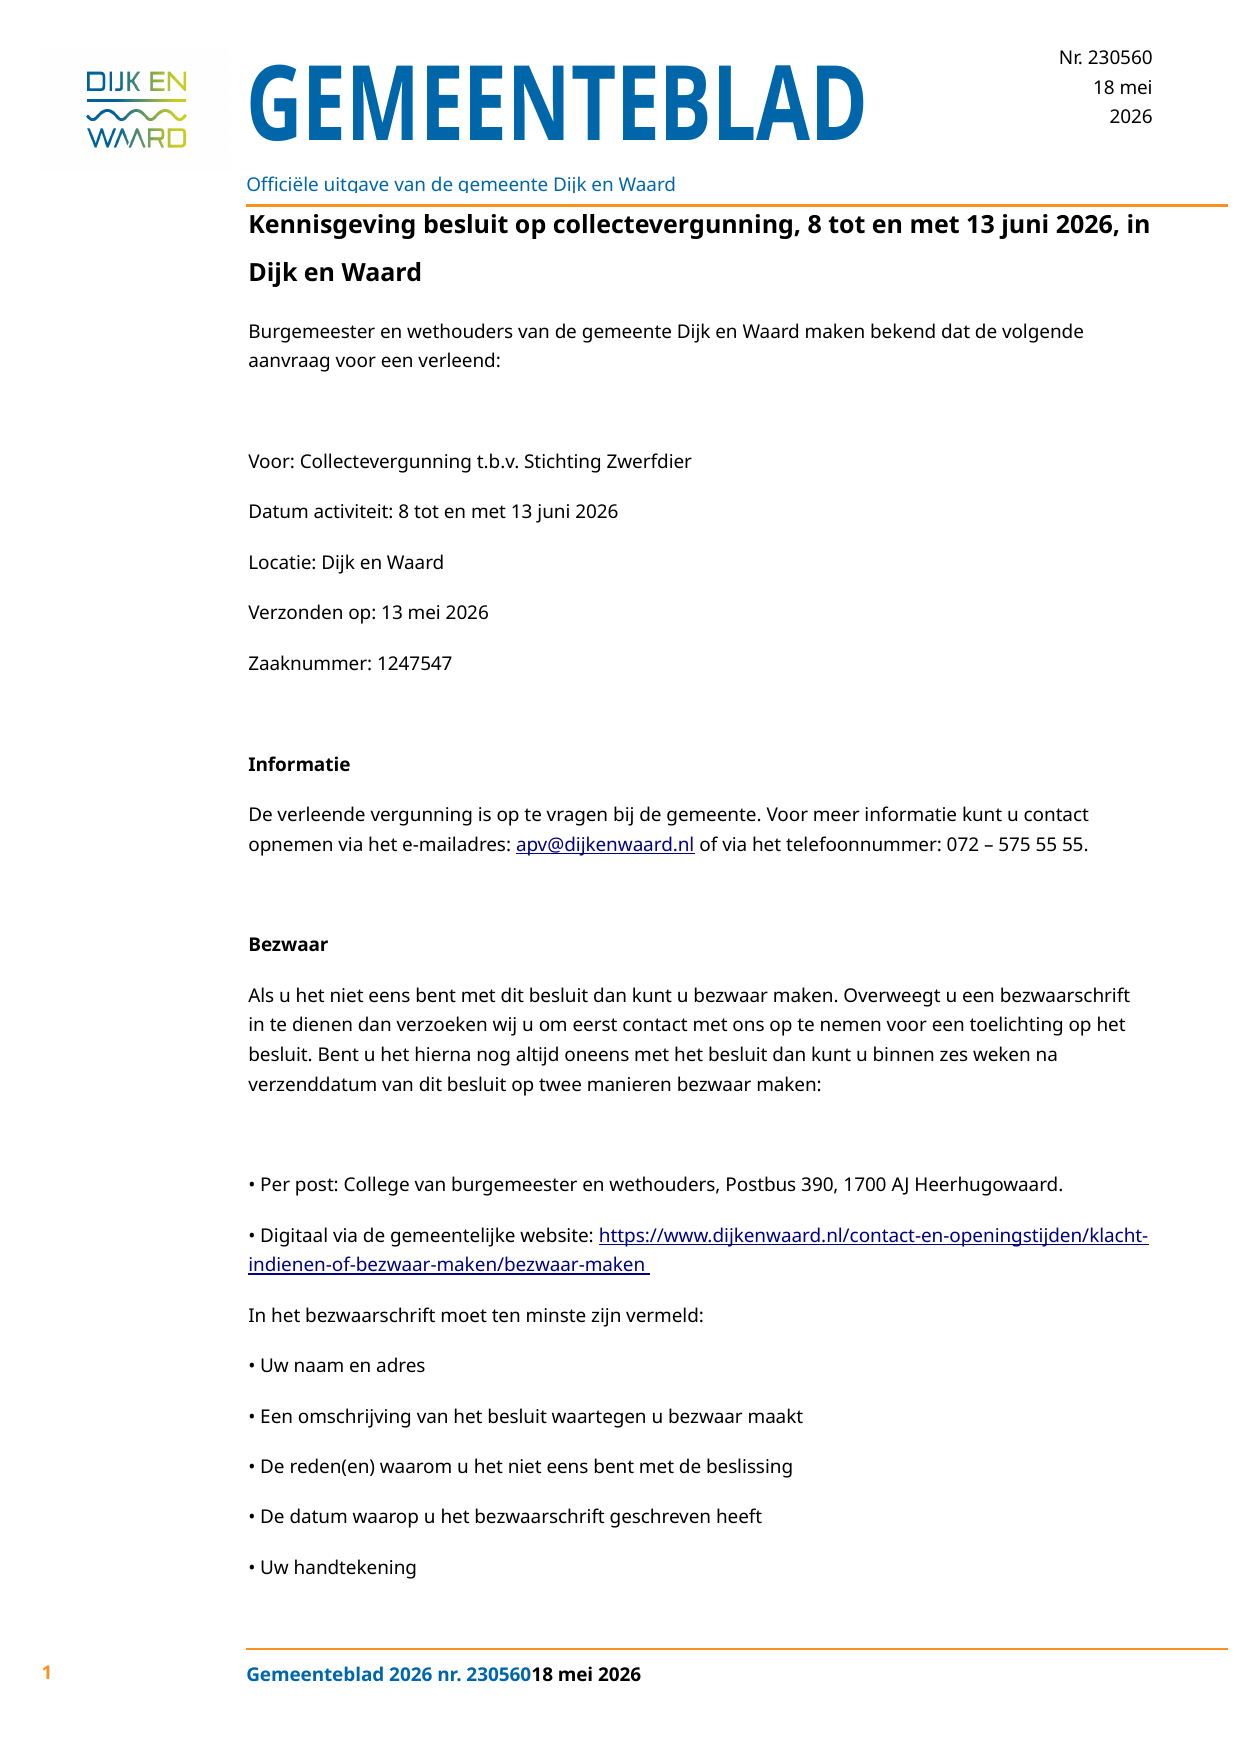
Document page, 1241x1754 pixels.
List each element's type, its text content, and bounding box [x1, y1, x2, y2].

text Zaaknummer: 1247547 [248, 650, 1152, 676]
text Burgemeester en wethouders van de gemeente Dijk en Waard maken bekend dat de volgende aanvraag voor een verleend: [248, 318, 1152, 373]
text • Per post: College van burgemeester en wethouders, Postbus 390, 1700 AJ Heerhugowaard. [248, 1172, 1152, 1197]
text • Een omschrijving van het besluit waartegen u bezwaar maakt [248, 1403, 1152, 1429]
text • Digitaal via de gemeentelijke website: https://www.dijkenwaard.nl/contact-en-openingstijden/klacht-indienen-of-bezwaar-maken/bezwaar-maken [248, 1222, 1152, 1277]
text • De datum waarop u het bezwaarschrift geschreven heeft [248, 1504, 1152, 1529]
text • De reden(en) waarom u het niet eens bent met de beslissing [248, 1453, 1152, 1479]
text Informatie [248, 751, 1152, 777]
text Locatie: Dijk en Waard [248, 549, 1152, 575]
picture [41, 47, 231, 172]
text Als u het niet eens bent met dit besluit dan kunt u bezwaar maken. Overweegt u een bezwaarschrift in te dienen dan verzoeken wij u om eerst contact met ons op te nemen voor een toelichting op het besluit. Bent u het hierna nog altijd oneens met het besluit dan kunt u binnen zes weken na verzenddatum van dit besluit op twee manieren bezwaar maken: [248, 982, 1152, 1097]
text In het bezwaarschrift moet ten minste zijn vermeld: [248, 1302, 1152, 1328]
text • Uw handtekening [248, 1554, 1152, 1580]
text De verleende vergunning is op te vragen bij de gemeente. Voor meer informatie kunt u contact opnemen via het e-mailadres: apv@dijkenwaard.nl of via het telefoonnummer: 072 – 575 55 55. [248, 801, 1152, 857]
text Kennisgeving besluit op collectevergunning, 8 tot en met 13 juni 2026, in Dijk en Waard [248, 207, 1152, 288]
text Verzonden op: 13 mei 2026 [248, 599, 1152, 625]
text Bezwaar [248, 932, 1152, 957]
text • Uw naam en adres [248, 1352, 1152, 1378]
text Voor: Collectevergunning t.b.v. Stichting Zwerfdier [248, 448, 1152, 474]
text Datum activiteit: 8 tot en met 13 juni 2026 [248, 499, 1152, 524]
